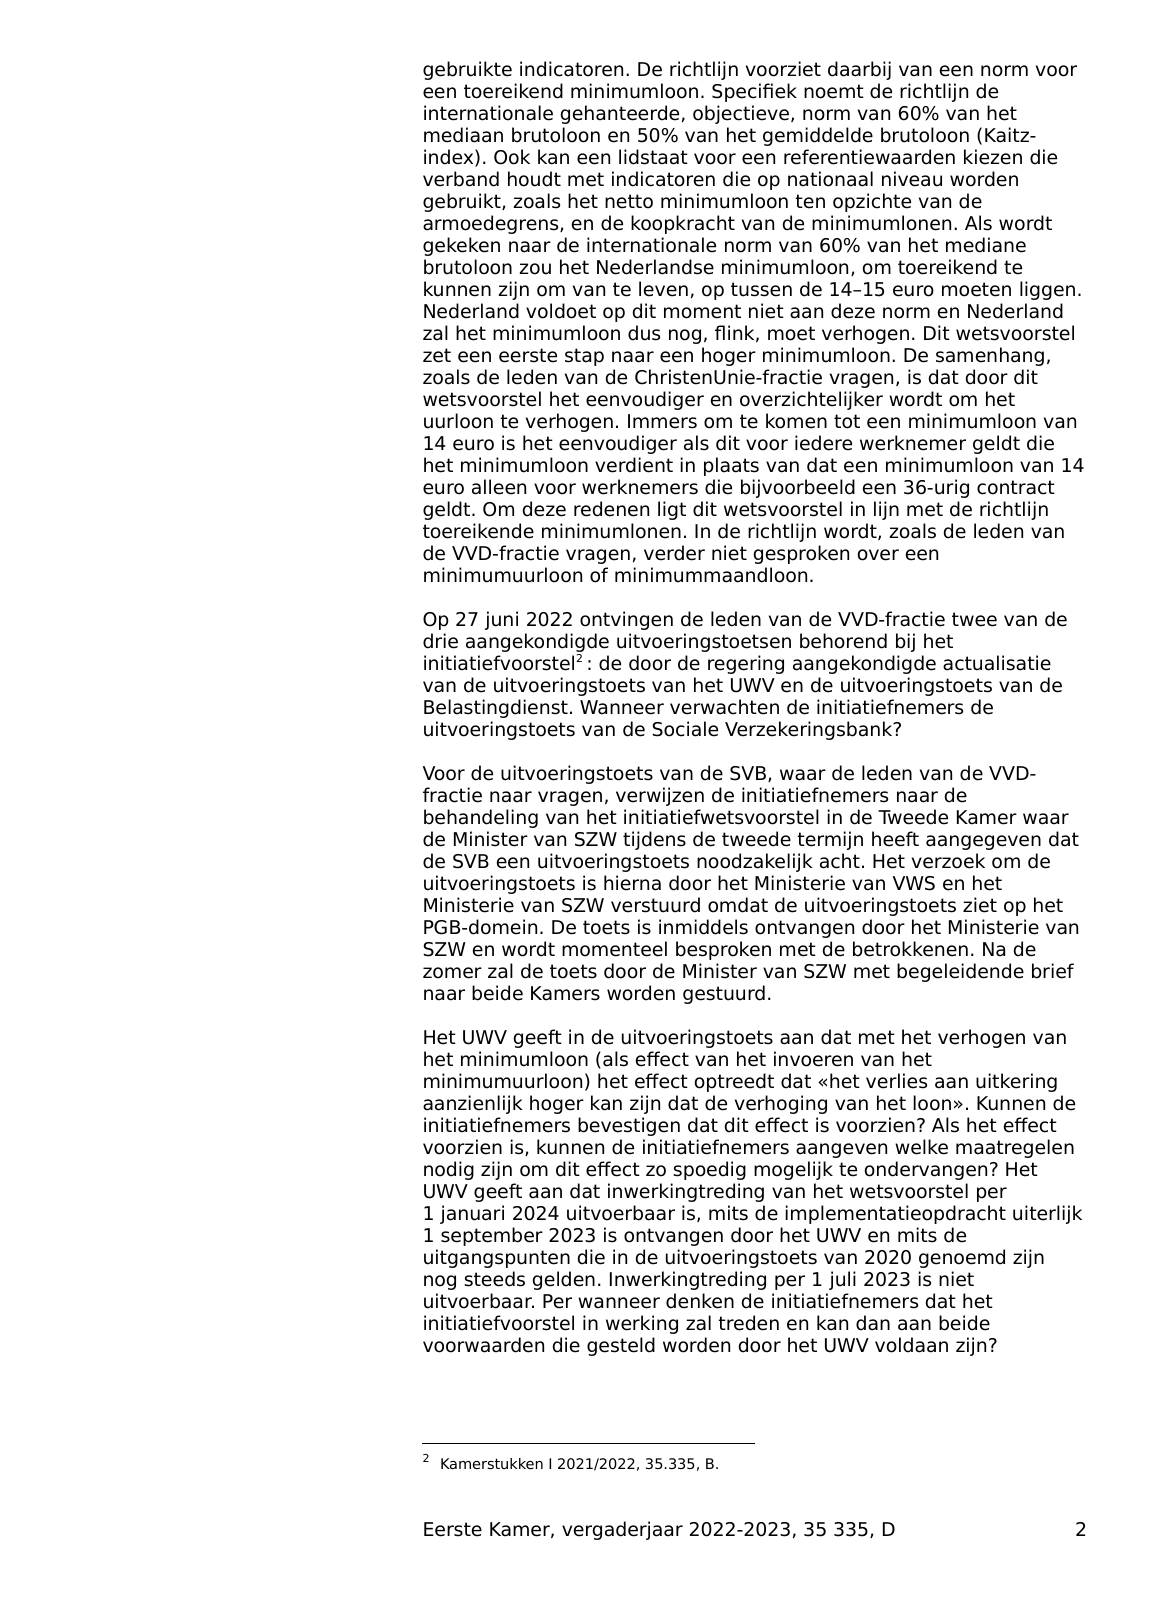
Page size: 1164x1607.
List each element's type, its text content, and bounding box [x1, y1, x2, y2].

text Voor de uitvoeringstoets van de SVB, waar de leden van de VVD-fractie naar vragen, verwijzen de initiatiefnemers naar de behandeling van het initiatiefwetsvoorstel in de Tweede Kamer waar de Minister van SZW tijdens de tweede termijn heeft aangegeven dat de SVB een uitvoeringstoets noodzakelijk acht. Het verzoek om de uitvoeringstoets is hierna door het Ministerie van VWS en het Ministerie van SZW verstuurd omdat de uitvoeringstoets ziet op het PGB-domein. De toets is inmiddels ontvangen door het Ministerie van SZW en wordt momenteel besproken met de betrokkenen. Na de zomer zal de toets door de Minister van SZW met begeleidende brief naar beide Kamers worden gestuurd. [422, 763, 1087, 1004]
text Kamerstukken I 2021/2022, 35.335, B. [422, 1452, 1087, 1474]
text gebruikte indicatoren. De richtlijn voorziet daarbij van een norm voor een toereikend minimumloon. Specifiek noemt de richtlijn de internationale gehanteerde, objectieve, norm van 60% van het mediaan brutoloon en 50% van het gemiddelde brutoloon (Kaitz-index). Ook kan een lidstaat voor een referentiewaarden kiezen die verband houdt met indicatoren die op nationaal niveau worden gebruikt, zoals het netto minimumloon ten opzichte van de armoedegrens, en de koopkracht van de minimumlonen. Als wordt gekeken naar de internationale norm van 60% van het mediane brutoloon zou het Nederlandse minimumloon, om toereikend te kunnen zijn om van te leven, op tussen de 14–15 euro moeten liggen. Nederland voldoet op dit moment niet aan deze norm en Nederland zal het minimumloon dus nog, flink, moet verhogen. Dit wetsvoorstel zet een eerste stap naar een hoger minimumloon. De samenhang, zoals de leden van de ChristenUnie-fractie vragen, is dat door dit wetsvoorstel het eenvoudiger en overzichtelijker wordt om het uurloon te verhogen. Immers om te komen tot een minimumloon van 14 euro is het eenvoudiger als dit voor iedere werknemer geldt die het minimumloon verdient in plaats van dat een minimumloon van 14 euro alleen voor werknemers die bijvoorbeeld een 36-urig contract geldt. Om deze redenen ligt dit wetsvoorstel in lijn met de richtlijn toereikende minimumlonen. In de richtlijn wordt, zoals de leden van de VVD-fractie vragen, verder niet gesproken over een minimumuurloon of minimummaandloon. [422, 59, 1087, 587]
text Op 27 juni 2022 ontvingen de leden van de VVD-fractie twee van de drie aangekondigde uitvoeringstoetsen behorend bij het initiatiefvoorstel: de door de regering aangekondigde actualisatie van de uitvoeringstoets van het UWV en de uitvoeringstoets van de Belastingdienst. Wanneer verwachten de initiatiefnemers de uitvoeringstoets van de Sociale Verzekeringsbank? [422, 609, 1087, 741]
text Het UWV geeft in de uitvoeringstoets aan dat met het verhogen van het minimumloon (als effect van het invoeren van het minimumuurloon) het effect optreedt dat «het verlies aan uitkering aanzienlijk hoger kan zijn dat de verhoging van het loon». Kunnen de initiatiefnemers bevestigen dat dit effect is voorzien? Als het effect voorzien is, kunnen de initiatiefnemers aangeven welke maatregelen nodig zijn om dit effect zo spoedig mogelijk te ondervangen? Het UWV geeft aan dat inwerkingtreding van het wetsvoorstel per 1 januari 2024 uitvoerbaar is, mits de implementatieopdracht uiterlijk 1 september 2023 is ontvangen door het UWV en mits de uitgangspunten die in de uitvoeringstoets van 2020 genoemd zijn nog steeds gelden. Inwerkingtreding per 1 juli 2023 is niet uitvoerbaar. Per wanneer denken de initiatiefnemers dat het initiatiefvoorstel in werking zal treden en kan dan aan beide voorwaarden die gesteld worden door het UWV voldaan zijn? [422, 1027, 1087, 1356]
